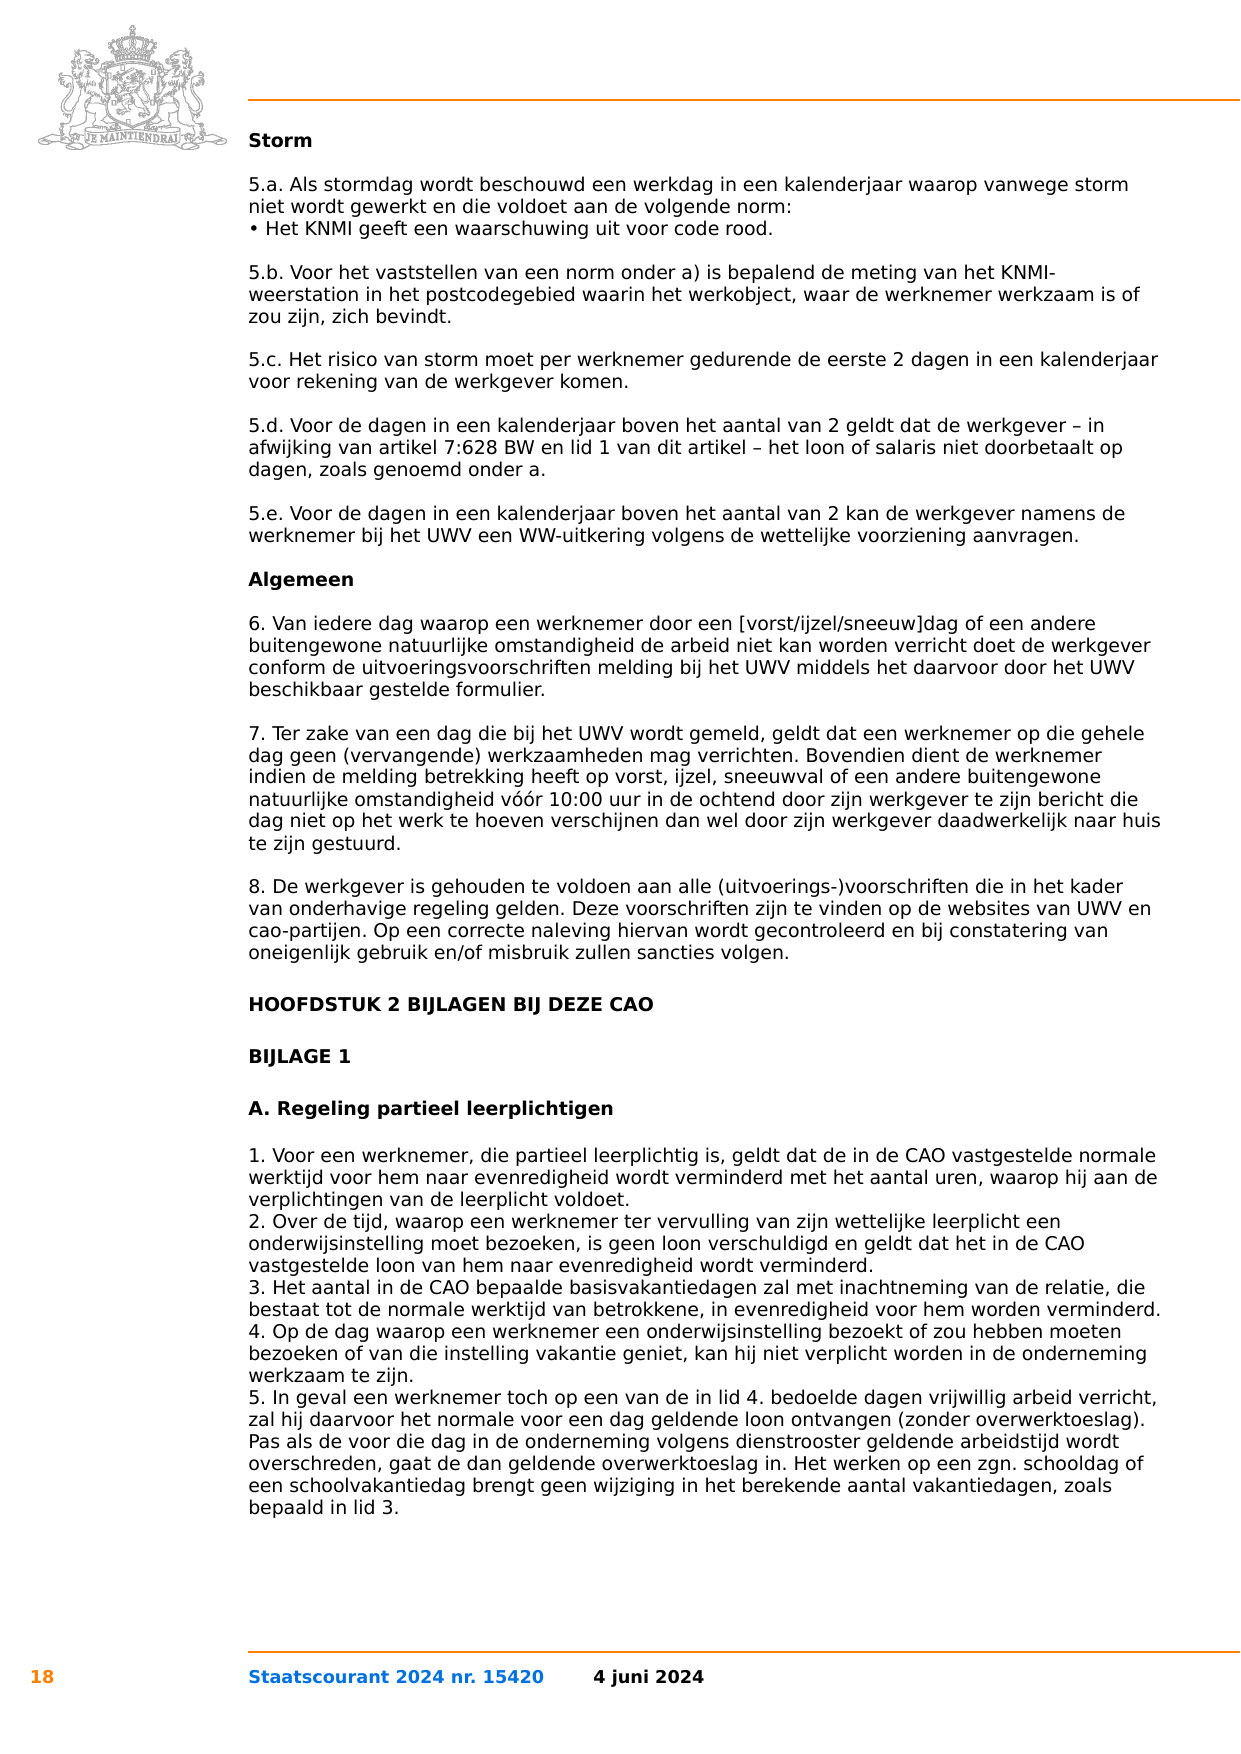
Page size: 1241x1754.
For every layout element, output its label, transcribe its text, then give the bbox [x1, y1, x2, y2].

picture [38, 25, 227, 150]
text 5.c. Het risico van storm moet per werknemer gedurende de eerste 2 dagen in een kalenderjaar voor rekening van de werkgever komen. [248, 349, 1163, 393]
text 2. Over de tijd, waarop een werknemer ter vervulling van zijn wettelijke leerplicht een onderwijsinstelling moet bezoeken, is geen loon verschuldigd en geldt dat het in de CAO vastgestelde loon van hem naar evenredigheid wordt verminderd. [248, 1211, 1163, 1277]
subtitle Storm [248, 130, 1163, 152]
subtitle HOOFDSTUK 2 BIJLAGEN BIJ DEZE CAO [248, 994, 1163, 1016]
text 5.e. Voor de dagen in een kalenderjaar boven het aantal van 2 kan de werkgever namens de werknemer bij het UWV een WW-uitkering volgens de wettelijke voorziening aanvragen. [248, 503, 1163, 547]
text • Het KNMI geeft een waarschuwing uit voor code rood. [248, 218, 1163, 240]
text 7. Ter zake van een dag die bij het UWV wordt gemeld, geldt dat een werknemer op die gehele dag geen (vervangende) werkzaamheden mag verrichten. Bovendien dient de werknemer indien de melding betrekking heeft op vorst, ijzel, sneeuwval of een andere buitengewone natuurlijke omstandigheid vóór 10:00 uur in de ochtend door zijn werkgever te zijn bericht die dag niet op het werk te hoeven verschijnen dan wel door zijn werkgever daadwerkelijk naar huis te zijn gestuurd. [248, 722, 1163, 854]
text 6. Van iedere dag waarop een werknemer door een [vorst/ijzel/sneeuw]dag of een andere buitengewone natuurlijke omstandigheid de arbeid niet kan worden verricht doet de werkgever conform de uitvoeringsvoorschriften melding bij het UWV middels het daarvoor door het UWV beschikbaar gestelde formulier. [248, 613, 1163, 701]
text 5.a. Als stormdag wordt beschouwd een werkdag in een kalenderjaar waarop vanwege storm niet wordt gewerkt en die voldoet aan de volgende norm: [248, 174, 1163, 218]
subtitle A. Regeling partieel leerplichtigen [248, 1098, 1163, 1120]
text 1. Voor een werknemer, die partieel leerplichtig is, geldt dat de in de CAO vastgestelde normale werktijd voor hem naar evenredigheid wordt verminderd met het aantal uren, waarop hij aan de verplichtingen van de leerplicht voldoet. [248, 1145, 1163, 1211]
text 8. De werkgever is gehouden te voldoen aan alle (uitvoerings-)voorschriften die in het kader van onderhavige regeling gelden. Deze voorschriften zijn te vinden op de websites van UWV en cao-partijen. Op een correcte naleving hiervan wordt gecontroleerd en bij constatering van oneigenlijk gebruik en/of misbruik zullen sancties volgen. [248, 876, 1163, 964]
subtitle BIJLAGE 1 [248, 1046, 1163, 1068]
subtitle Algemeen [248, 569, 1163, 591]
text 4. Op de dag waarop een werknemer een onderwijsinstelling bezoekt of zou hebben moeten bezoeken of van die instelling vakantie geniet, kan hij niet verplicht worden in de onderneming werkzaam te zijn. [248, 1321, 1163, 1387]
text 5. In geval een werknemer toch op een van de in lid 4. bedoelde dagen vrijwillig arbeid verricht, zal hij daarvoor het normale voor een dag geldende loon ontvangen (zonder overwerktoeslag). Pas als de voor die dag in de onderneming volgens dienstrooster geldende arbeidstijd wordt overschreden, gaat de dan geldende overwerktoeslag in. Het werken op een zgn. schooldag of een schoolvakantiedag brengt geen wijziging in het berekende aantal vakantiedagen, zoals bepaald in lid 3. [248, 1387, 1163, 1519]
text 5.d. Voor de dagen in een kalenderjaar boven het aantal van 2 geldt dat de werkgever – in afwijking van artikel 7:628 BW en lid 1 van dit artikel – het loon of salaris niet doorbetaalt op dagen, zoals genoemd onder a. [248, 415, 1163, 481]
text 3. Het aantal in de CAO bepaalde basisvakantiedagen zal met inachtneming van de relatie, die bestaat tot de normale werktijd van betrokkene, in evenredigheid voor hem worden verminderd. [248, 1277, 1163, 1321]
text 5.b. Voor het vaststellen van een norm onder a) is bepalend de meting van het KNMI-weerstation in het postcodegebied waarin het werkobject, waar de werknemer werkzaam is of zou zijn, zich bevindt. [248, 262, 1163, 327]
